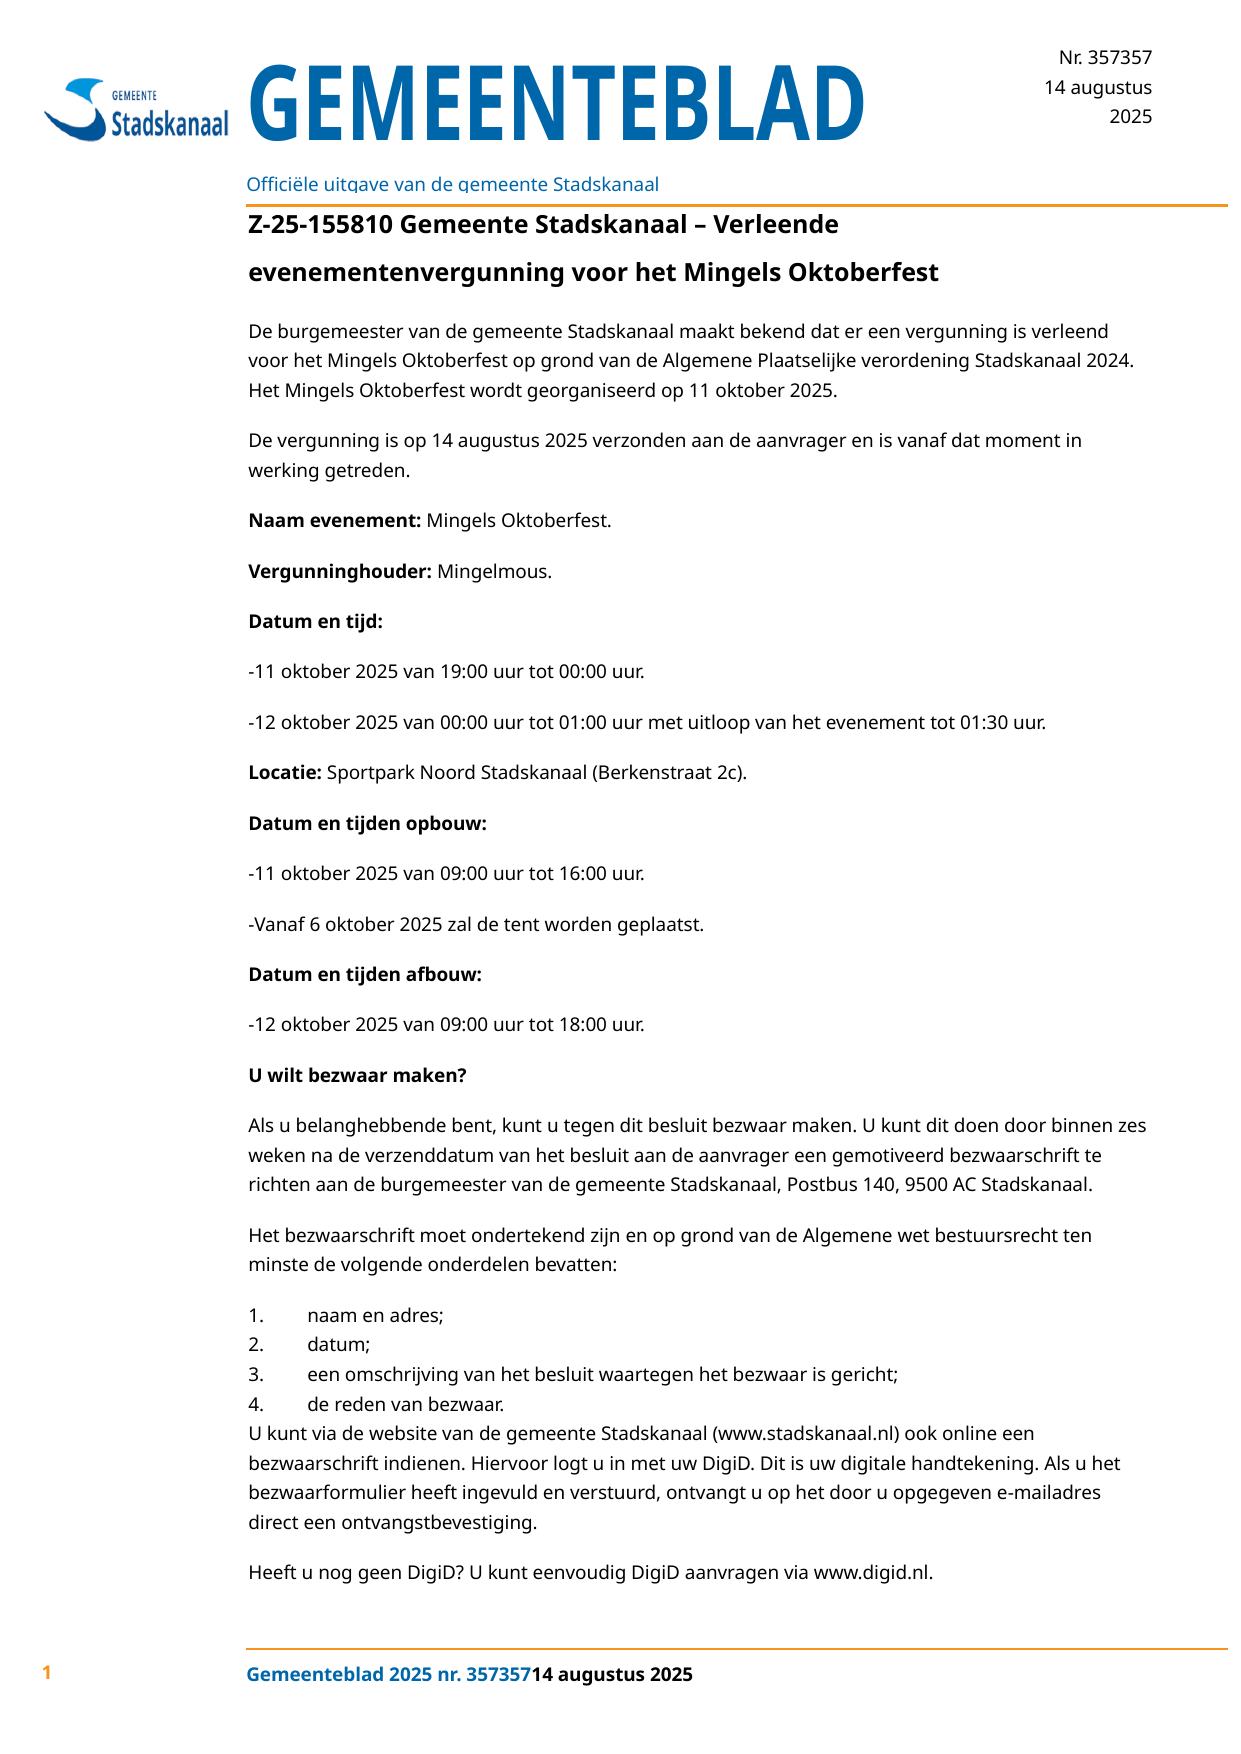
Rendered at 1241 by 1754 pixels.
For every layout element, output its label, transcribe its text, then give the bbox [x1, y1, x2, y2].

text Heeft u nog geen DigiD? U kunt eenvoudig DigiD aanvragen via www.digid.nl. [248, 1559, 1152, 1585]
text -11 oktober 2025 van 09:00 uur tot 16:00 uur. [248, 860, 1152, 886]
text Z-25-155810 Gemeente Stadskanaal – Verleende evenementenvergunning voor het Mingels Oktoberfest [248, 207, 1152, 288]
text U kunt via de website van de gemeente Stadskanaal (www.stadskanaal.nl) ook online een bezwaarschrift indienen. Hiervoor logt u in met uw DigiD. Dit is uw digitale handtekening. Als u het bezwaarformulier heeft ingevuld en verstuurd, ontvangt u op het door u opgegeven e‑mailadres direct een ontvangstbevestiging. [248, 1420, 1152, 1535]
text De vergunning is op 14 augustus 2025 verzonden aan de aanvrager en is vanaf dat moment in werking getreden. [248, 427, 1152, 483]
text Datum en tijd: [248, 608, 1152, 634]
text Datum en tijden afbouw: [248, 961, 1152, 987]
text -11 oktober 2025 van 19:00 uur tot 00:00 uur. [248, 659, 1152, 684]
text Vergunninghouder: Mingelmous. [248, 558, 1152, 584]
text -12 oktober 2025 van 00:00 uur tot 01:00 uur met uitloop van het evenement tot 01:30 uur. [248, 709, 1152, 735]
text -12 oktober 2025 van 09:00 uur tot 18:00 uur. [248, 1012, 1152, 1037]
text -Vanaf 6 oktober 2025 zal de tent worden geplaatst. [248, 911, 1152, 937]
text U wilt bezwaar maken? [248, 1062, 1152, 1088]
text Naam evenement: Mingels Oktoberfest. [248, 507, 1152, 533]
list de reden van bezwaar. [248, 1391, 1152, 1417]
text De burgemeester van de gemeente Stadskanaal maakt bekend dat er een vergunning is verleend voor het Mingels Oktoberfest op grond van de Algemene Plaatselijke verordening Stadskanaal 2024. Het Mingels Oktoberfest wordt georganiseerd op 11 oktober 2025. [248, 318, 1152, 403]
text Het bezwaarschrift moet ondertekend zijn en op grond van de Algemene wet bestuursrecht ten minste de volgende onderdelen bevatten: [248, 1222, 1152, 1277]
list datum; [248, 1332, 1152, 1357]
list een omschrijving van het besluit waartegen het bezwaar is gericht; [248, 1361, 1152, 1387]
text Als u belanghebbende bent, kunt u tegen dit besluit bezwaar maken. U kunt dit doen door binnen zes weken na de verzenddatum van het besluit aan de aanvrager een gemotiveerd bezwaarschrift te richten aan de burgemeester van de gemeente Stadskanaal, Postbus 140, 9500 AC Stadskanaal. [248, 1112, 1152, 1197]
picture [41, 47, 231, 172]
text Locatie: Sportpark Noord Stadskanaal (Berkenstraat 2c). [248, 759, 1152, 785]
list naam en adres; [248, 1302, 1152, 1328]
text Datum en tijden opbouw: [248, 810, 1152, 836]
